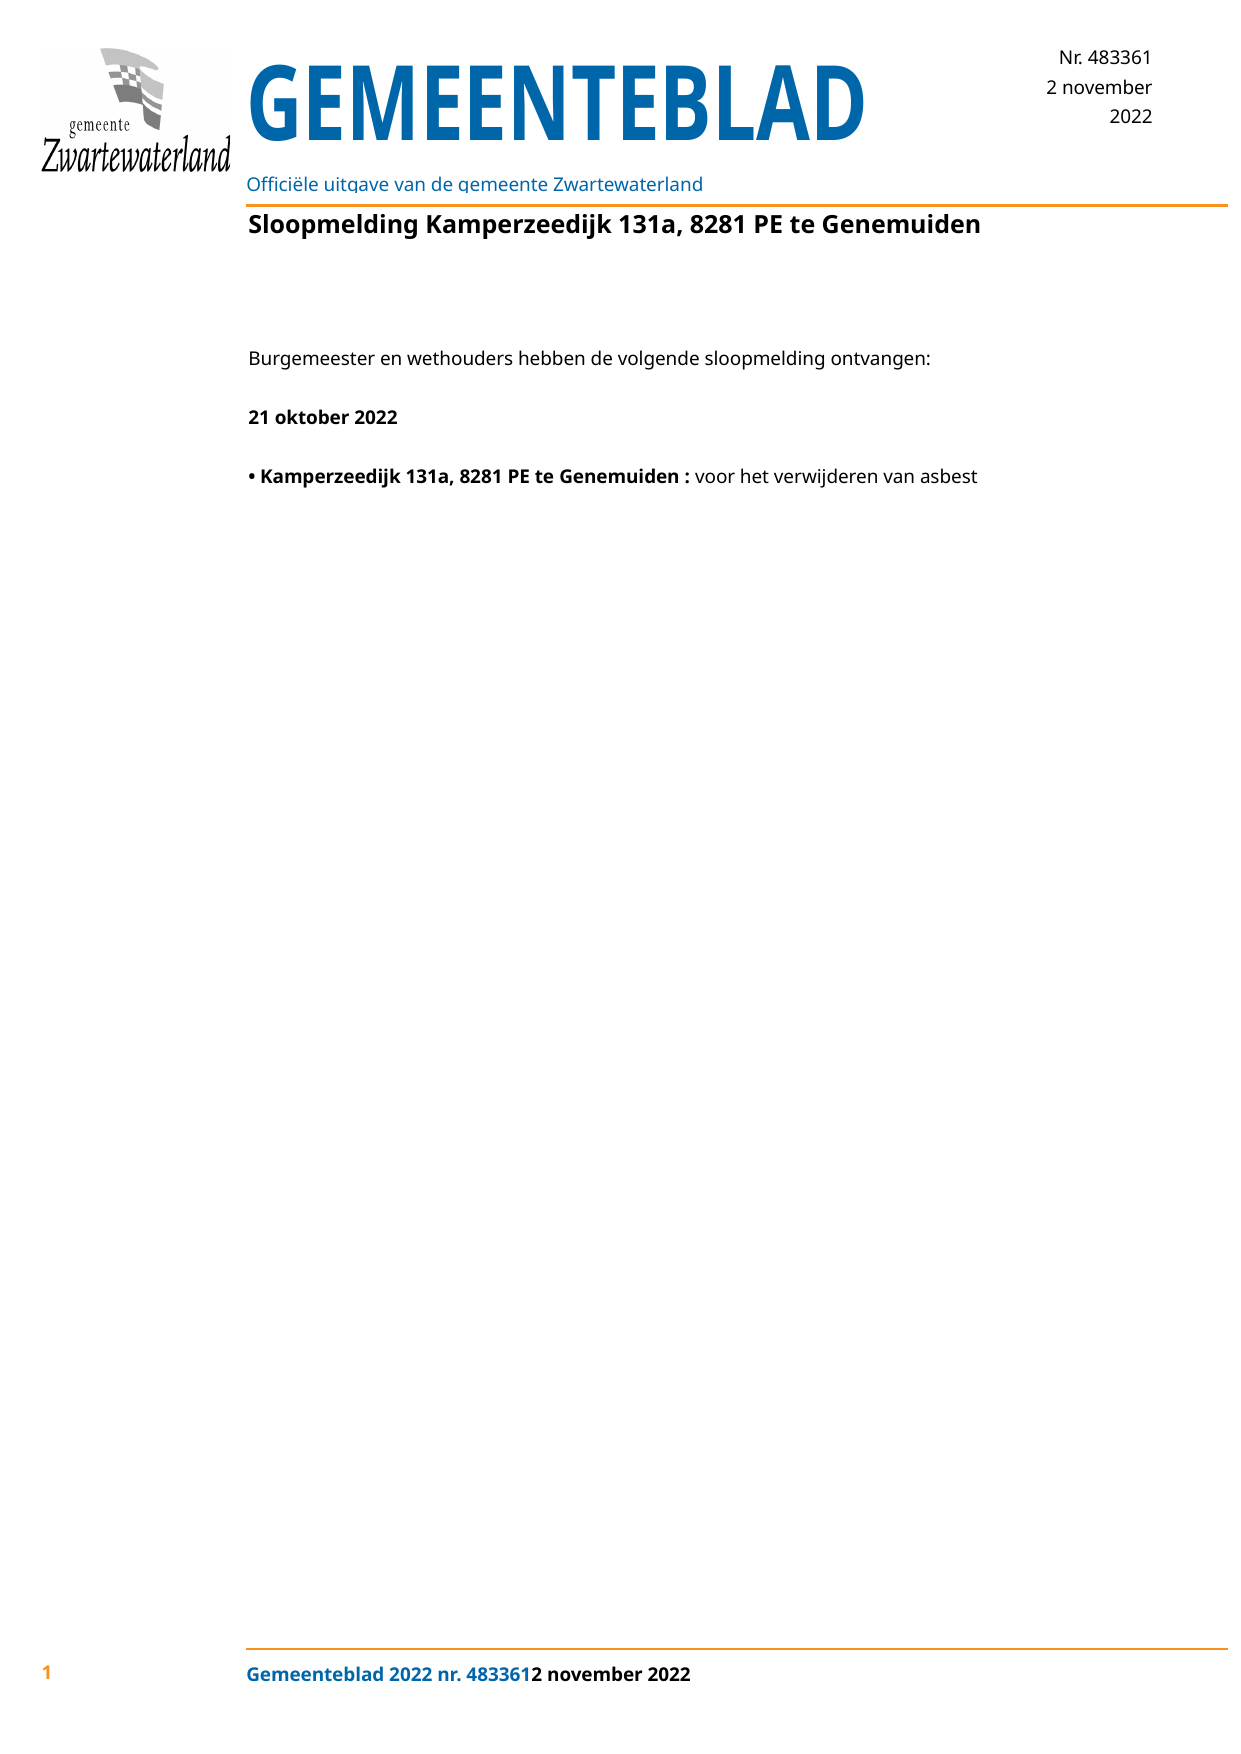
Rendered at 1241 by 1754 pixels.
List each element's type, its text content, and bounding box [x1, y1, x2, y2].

text 21 oktober 2022 [248, 404, 1152, 430]
picture [41, 47, 231, 172]
text • Kamperzeedijk 131a, 8281 PE te Genemuiden : voor het verwijderen van asbest [248, 464, 1152, 489]
text Burgemeester en wethouders hebben de volgende sloopmelding ontvangen: [248, 345, 1152, 371]
text Sloopmelding Kamperzeedijk 131a, 8281 PE te Genemuiden [248, 207, 1152, 241]
